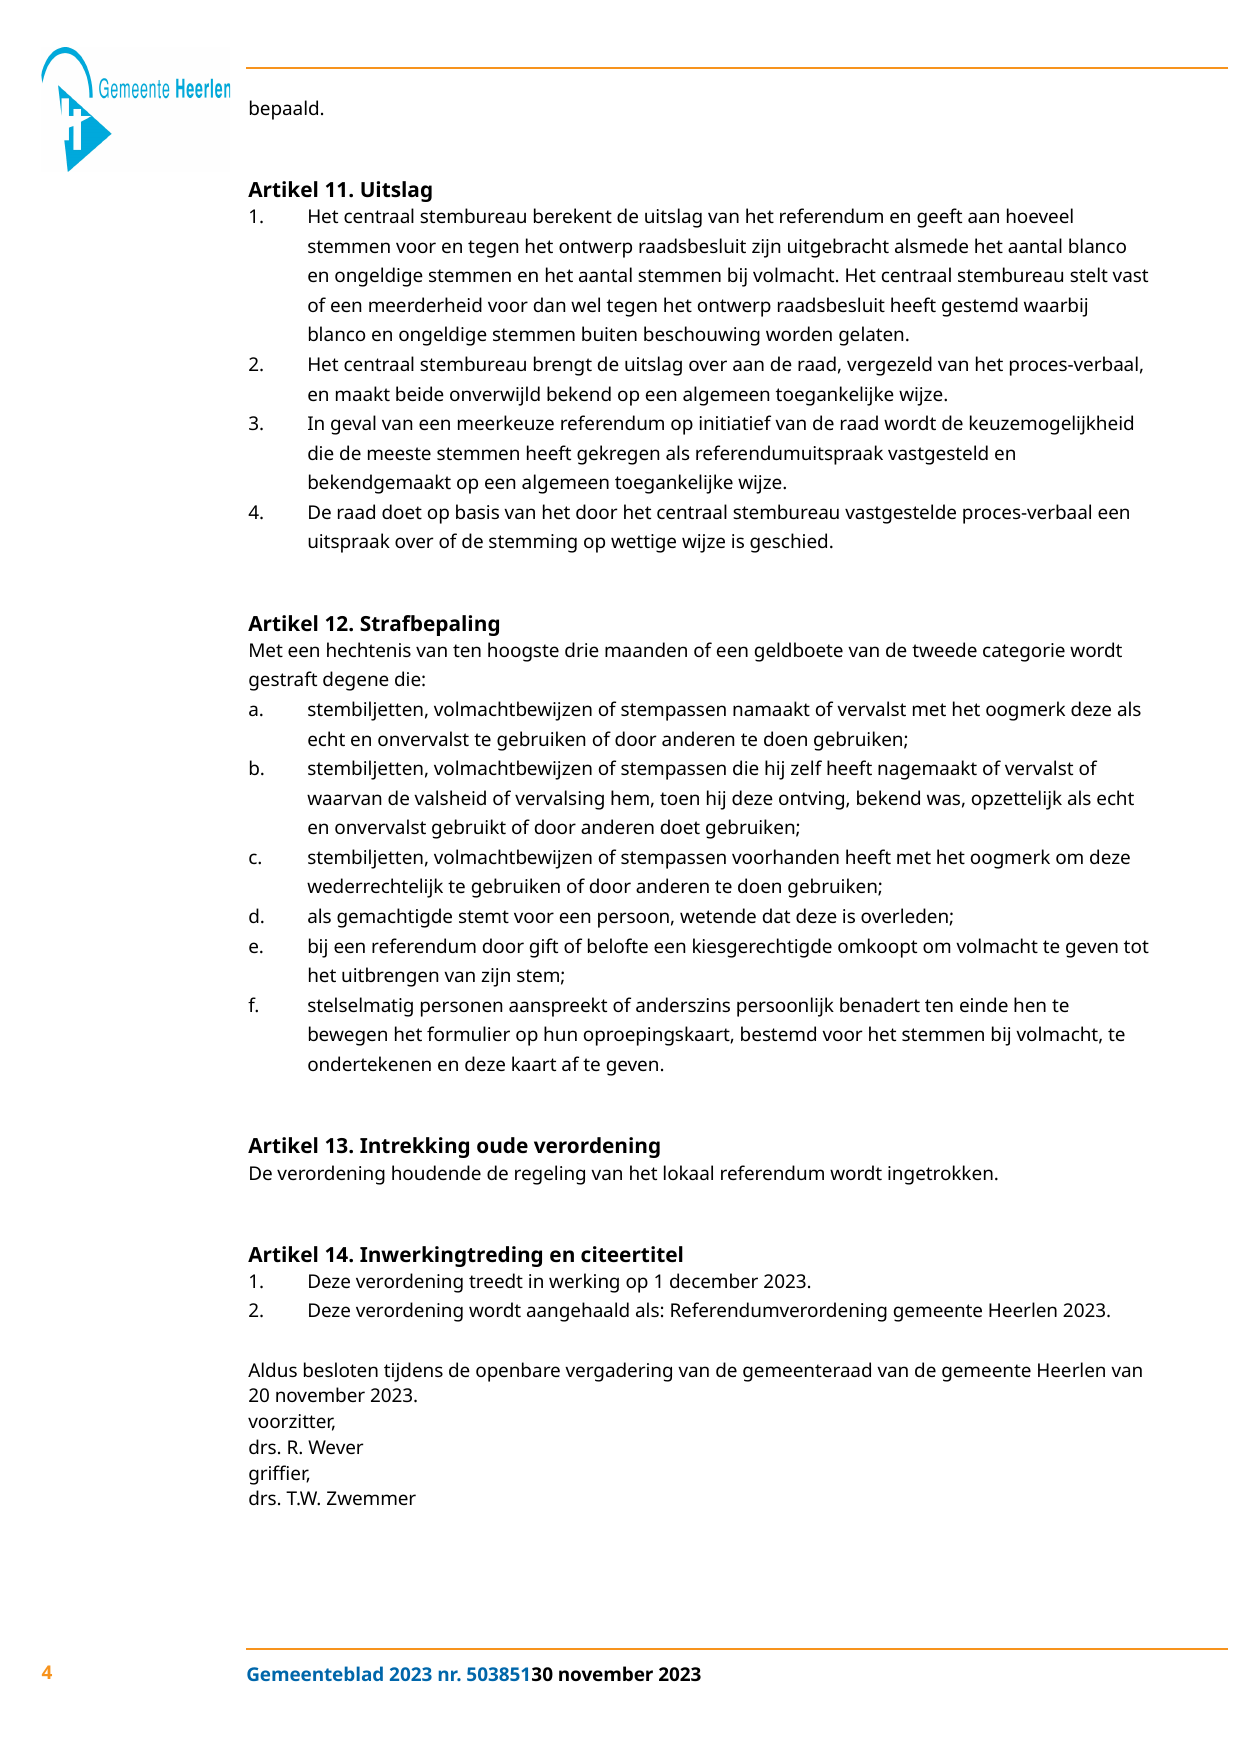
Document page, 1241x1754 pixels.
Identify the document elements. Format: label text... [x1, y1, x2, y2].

text De verordening houdende de regeling van het lokaal referendum wordt ingetrokken. [248, 1160, 1152, 1185]
list stelselmatig personen aanspreekt of anderszins persoonlijk benadert ten einde hen te bewegen het formulier op hun oproepingskaart, bestemd voor het stemmen bij volmacht, te ondertekenen en deze kaart af te geven. [248, 992, 1152, 1077]
text bepaald. [248, 95, 1152, 121]
text Artikel 11. Uitslag [248, 175, 1152, 203]
picture [41, 47, 231, 172]
text Artikel 14. Inwerkingtreding en citeertitel [248, 1240, 1152, 1268]
list stembiljetten, volmachtbewijzen of stempassen die hij zelf heeft nagemaakt of vervalst of waarvan de valsheid of vervalsing hem, toen hij deze ontving, bekend was, opzettelijk als echt en onvervalst gebruikt of door anderen doet gebruiken; [248, 755, 1152, 840]
text Met een hechtenis van ten hoogste drie maanden of een geldboete van de tweede categorie wordt gestraft degene die: [248, 637, 1152, 692]
text voorzitter, [248, 1408, 1152, 1434]
list Deze verordening wordt aangehaald als: Referendumverordening gemeente Heerlen 2023. [248, 1298, 1152, 1323]
list stembiljetten, volmachtbewijzen of stempassen namaakt of vervalst met het oogmerk deze als echt en onvervalst te gebruiken of door anderen te doen gebruiken; [248, 696, 1152, 752]
list stembiljetten, volmachtbewijzen of stempassen voorhanden heeft met het oogmerk om deze wederrechtelijk te gebruiken of door anderen te doen gebruiken; [248, 844, 1152, 899]
text Aldus besloten tijdens de openbare vergadering van de gemeenteraad van de gemeente Heerlen van 20 november 2023. [248, 1357, 1152, 1408]
text drs. R. Wever [248, 1434, 1152, 1460]
list Deze verordening treedt in werking op 1 december 2023. [248, 1268, 1152, 1294]
list als gemachtigde stemt voor een persoon, wetende dat deze is overleden; [248, 903, 1152, 929]
list In geval van een meerkeuze referendum op initiatief van de raad wordt de keuzemogelijkheid die de meeste stemmen heeft gekregen als referendumuitspraak vastgesteld en bekendgemaakt op een algemeen toegankelijke wijze. [248, 410, 1152, 495]
text griffier, [248, 1460, 1152, 1486]
text drs. T.W. Zwemmer [248, 1486, 1152, 1511]
list bij een referendum door gift of belofte een kiesgerechtigde omkoopt om volmacht te geven tot het uitbrengen van zijn stem; [248, 933, 1152, 988]
text Artikel 12. Strafbepaling [248, 609, 1152, 637]
list Het centraal stembureau berekent de uitslag van het referendum en geeft aan hoeveel stemmen voor en tegen het ontwerp raadsbesluit zijn uitgebracht alsmede het aantal blanco en ongeldige stemmen en het aantal stemmen bij volmacht. Het centraal stembureau stelt vast of een meerderheid voor dan wel tegen het ontwerp raadsbesluit heeft gestemd waarbij blanco en ongeldige stemmen buiten beschouwing worden gelaten. [248, 203, 1152, 347]
list De raad doet op basis van het door het centraal stembureau vastgestelde proces-verbaal een uitspraak over of de stemming op wettige wijze is geschied. [248, 499, 1152, 554]
picture [41, 47, 59, 70]
text Artikel 13. Intrekking oude verordening [248, 1131, 1152, 1160]
list Het centraal stembureau brengt de uitslag over aan de raad, vergezeld van het proces-verbaal, en maakt beide onverwijld bekend op een algemeen toegankelijke wijze. [248, 351, 1152, 406]
